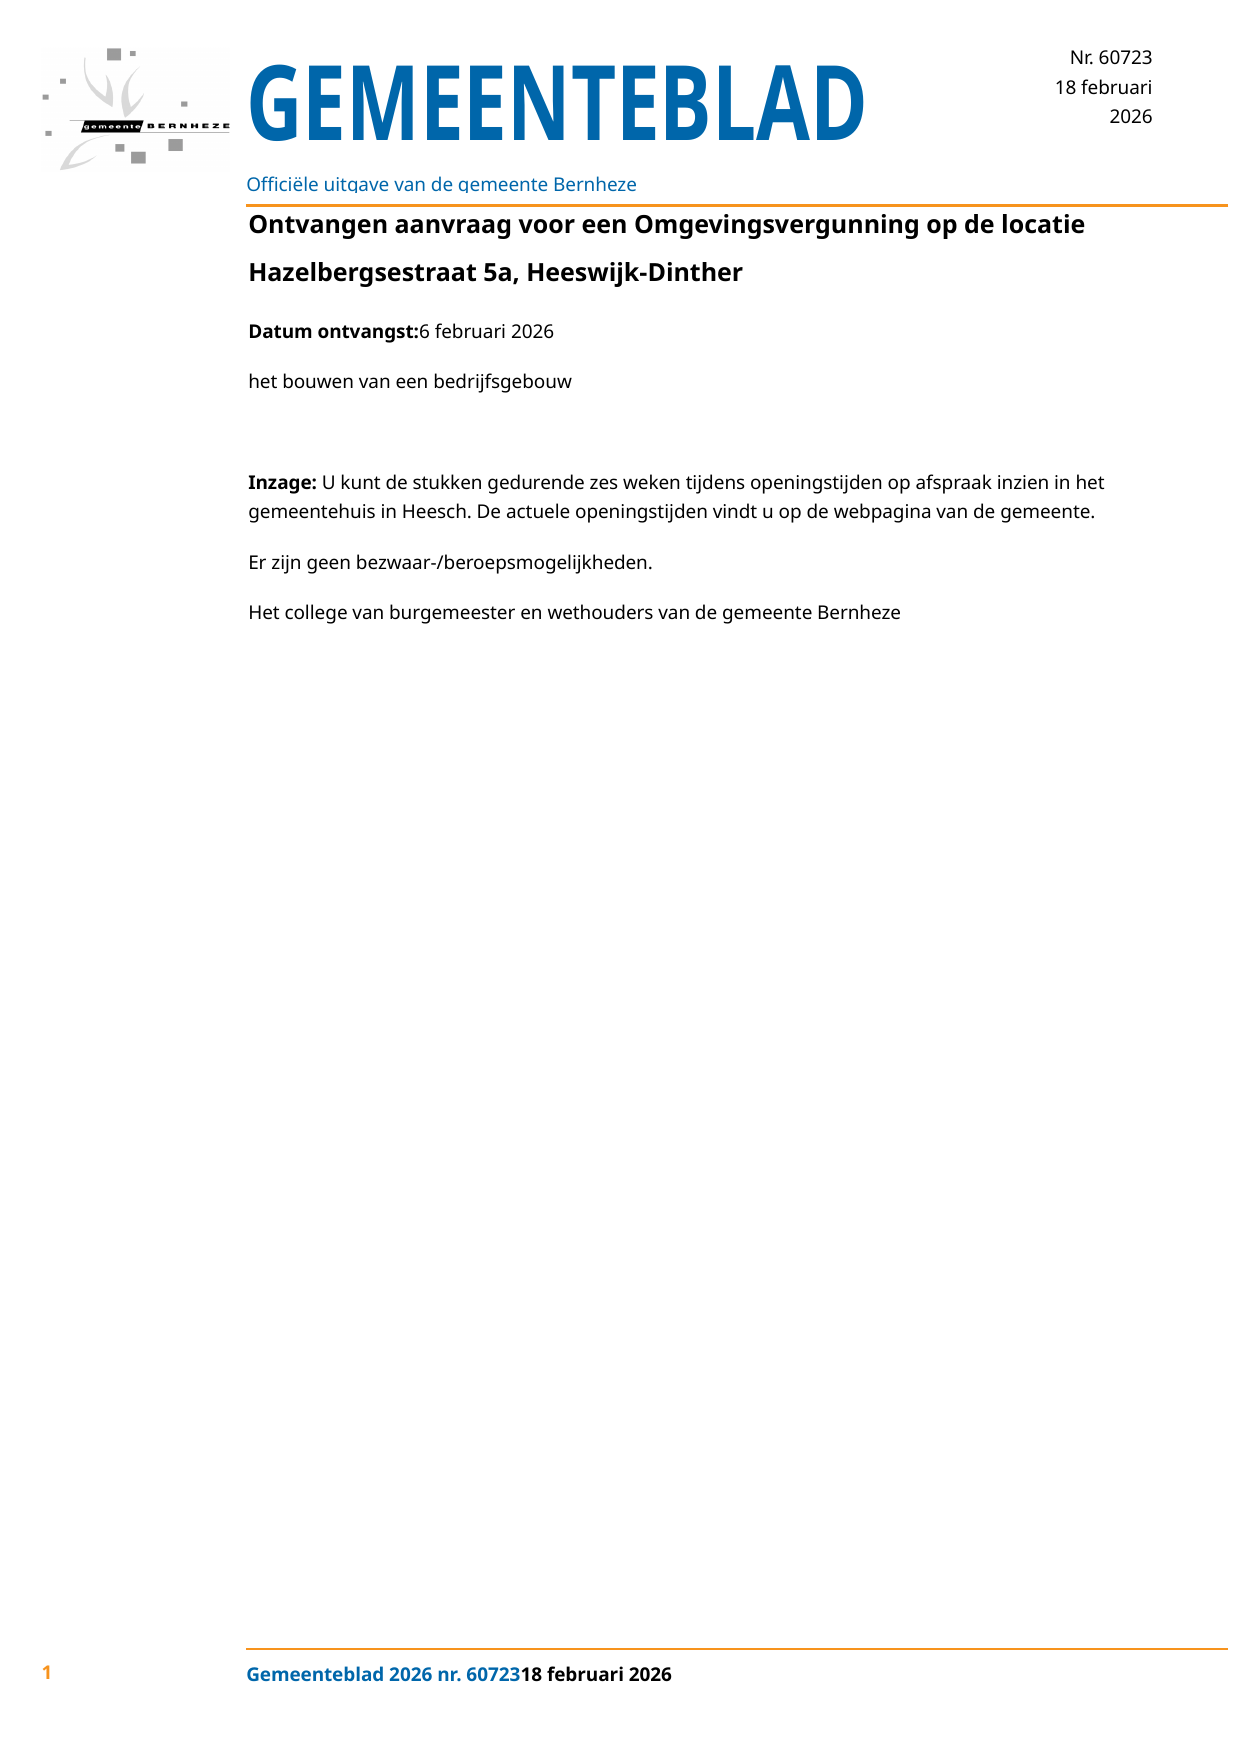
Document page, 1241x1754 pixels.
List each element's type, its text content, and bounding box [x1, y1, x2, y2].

text Er zijn geen bezwaar-/beroepsmogelijkheden. [248, 549, 1152, 575]
text het bouwen van een bedrijfsgebouw [248, 368, 1152, 394]
text Datum ontvangst:6 februari 2026 [248, 318, 1152, 344]
text Inzage: U kunt de stukken gedurende zes weken tijdens openingstijden op afspraak inzien in het gemeentehuis in Heesch. De actuele openingstijden vindt u op de webpagina van de gemeente. [248, 469, 1152, 524]
picture [41, 47, 231, 172]
text Ontvangen aanvraag voor een Omgevingsvergunning op de locatie Hazelbergsestraat 5a, Heeswijk-Dinther [248, 207, 1152, 288]
text Het college van burgemeester en wethouders van de gemeente Bernheze [248, 599, 1152, 625]
